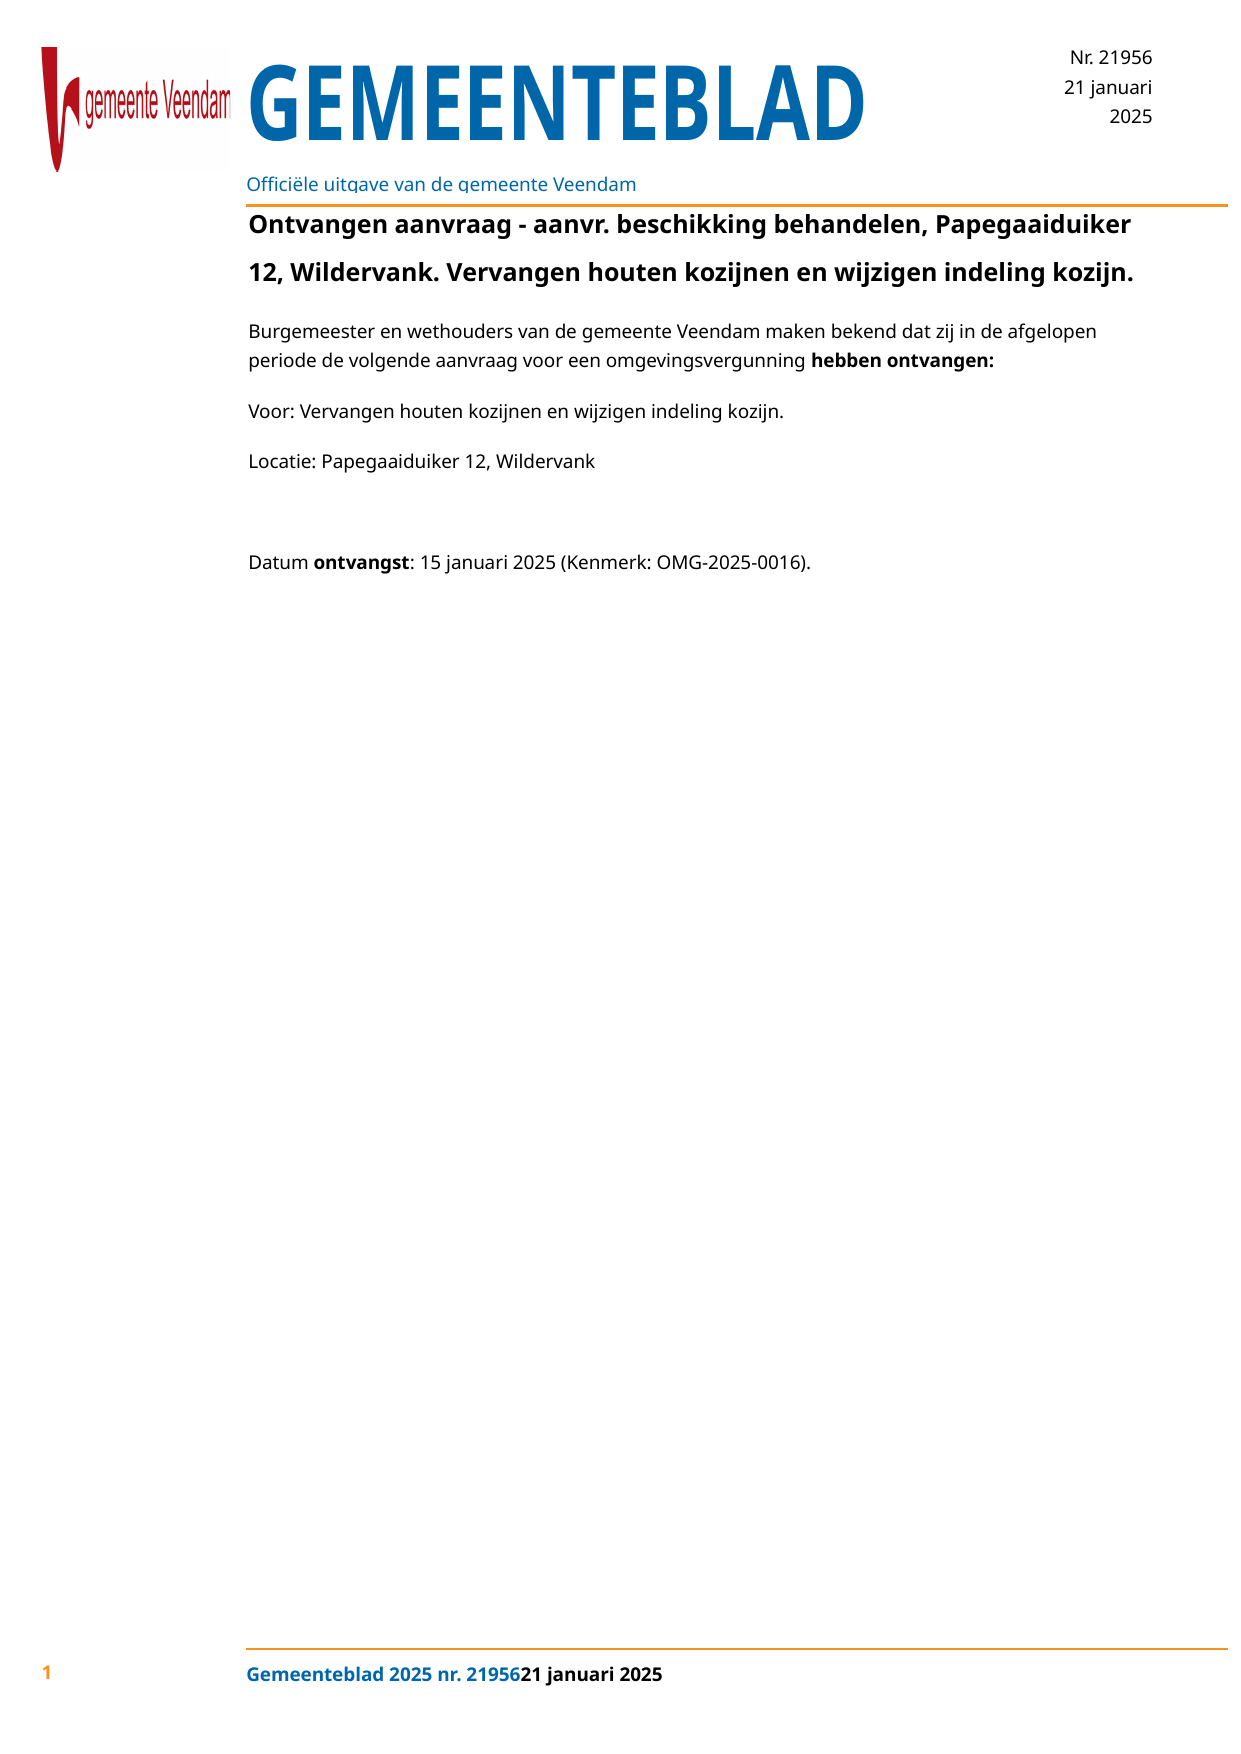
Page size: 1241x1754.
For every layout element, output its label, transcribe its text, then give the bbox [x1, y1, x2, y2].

picture [41, 47, 231, 172]
text Locatie: Papegaaiduiker 12, Wildervank [248, 448, 1152, 474]
text Datum ontvangst: 15 januari 2025 (Kenmerk: OMG-2025-0016). [248, 549, 1152, 575]
text Voor: Vervangen houten kozijnen en wijzigen indeling kozijn. [248, 398, 1152, 424]
text Ontvangen aanvraag - aanvr. beschikking behandelen, Papegaaiduiker 12, Wildervank. Vervangen houten kozijnen en wijzigen indeling kozijn. [248, 207, 1152, 288]
text Burgemeester en wethouders van de gemeente Veendam maken bekend dat zij in de afgelopen periode de volgende aanvraag voor een omgevingsvergunning hebben ontvangen: [248, 318, 1152, 373]
